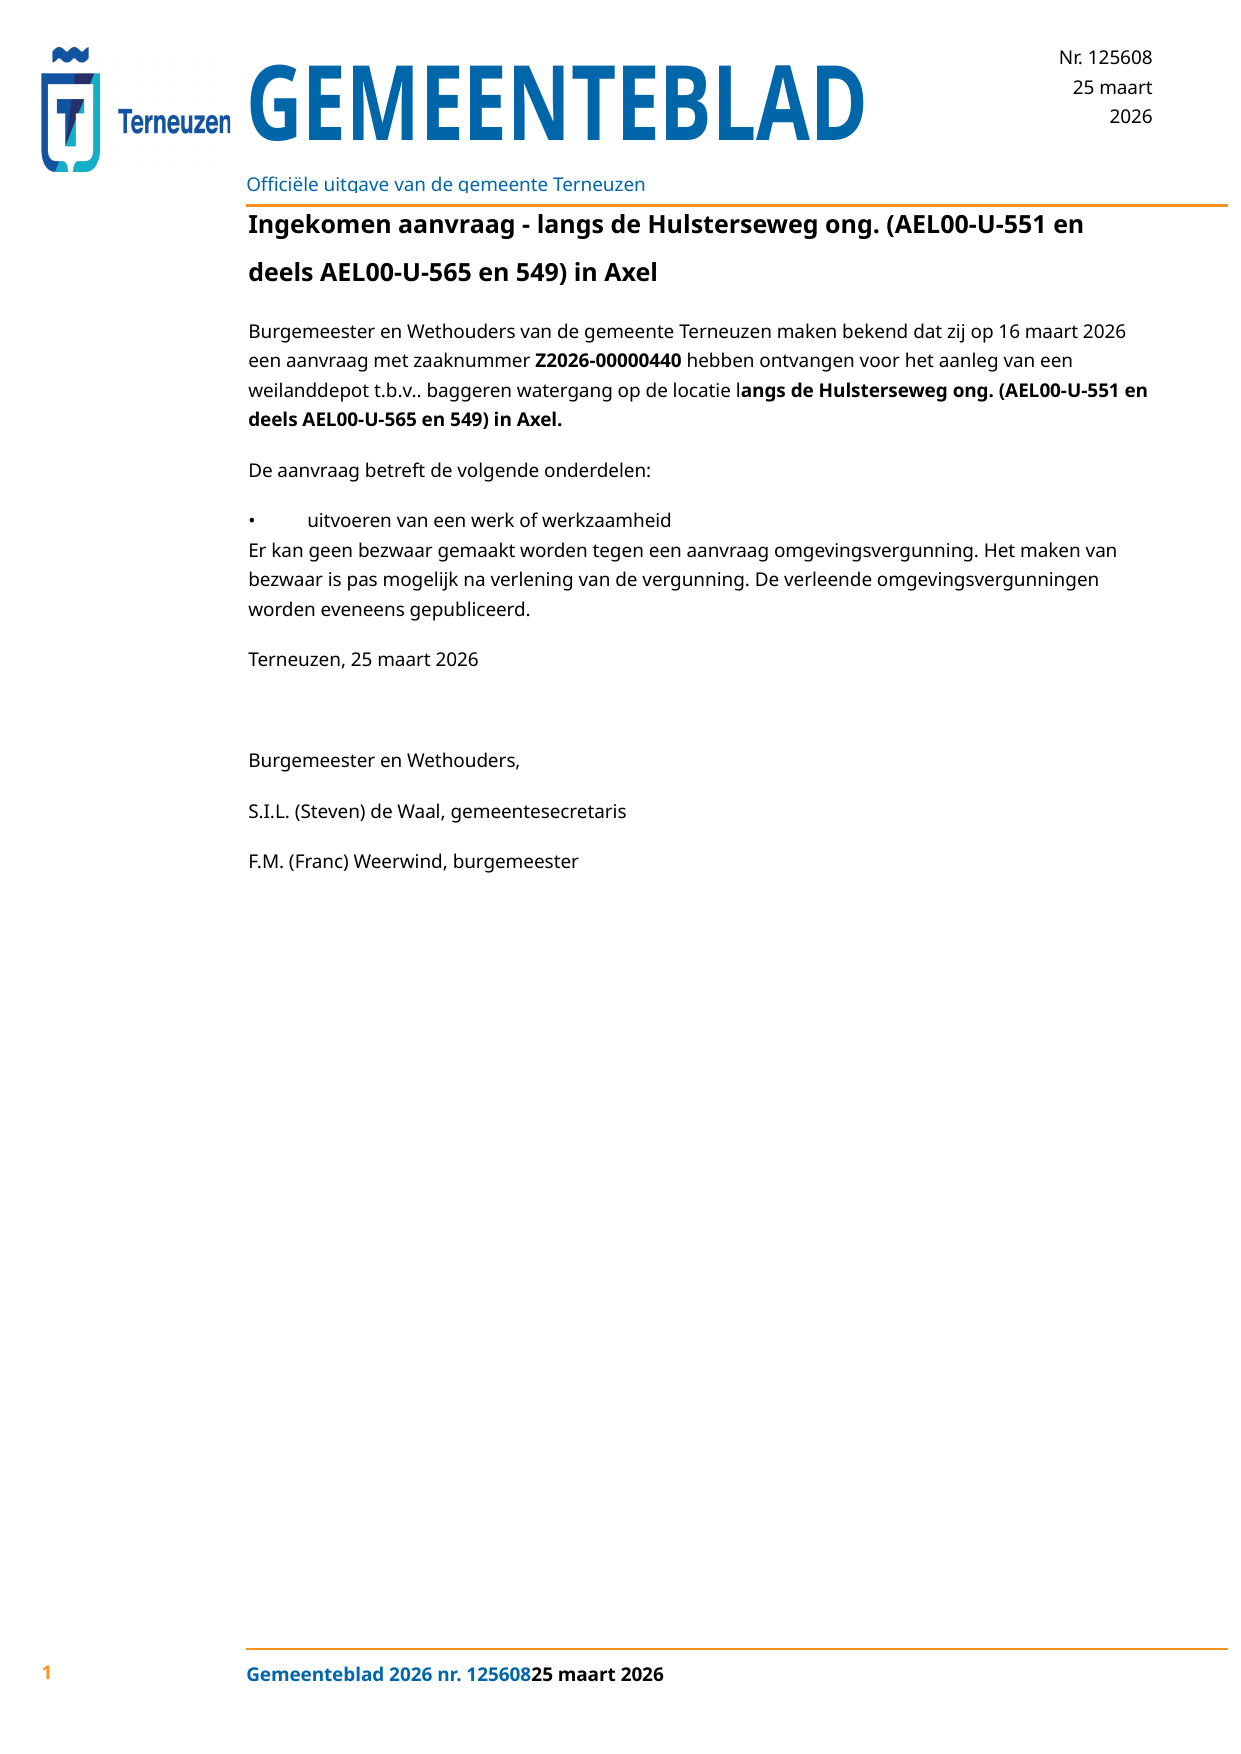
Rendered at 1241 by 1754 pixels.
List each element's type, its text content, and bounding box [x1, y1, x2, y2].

text Ingekomen aanvraag - langs de Hulsterseweg ong. (AEL00-U-551 en deels AEL00-U-565 en 549) in Axel [248, 207, 1152, 288]
text Burgemeester en Wethouders, [248, 747, 1152, 773]
text Terneuzen, 25 maart 2026 [248, 647, 1152, 672]
list uitvoeren van een werk of werkzaamheid [248, 507, 1152, 533]
picture [41, 47, 231, 172]
text Burgemeester en Wethouders van de gemeente Terneuzen maken bekend dat zij op 16 maart 2026 een aanvraag met zaaknummer Z2026-00000440 hebben ontvangen voor het aanleg van een weilanddepot t.b.v.. baggeren watergang op de locatie langs de Hulsterseweg ong. (AEL00-U-551 en deels AEL00-U-565 en 549) in Axel. [248, 318, 1152, 432]
text Er kan geen bezwaar gemaakt worden tegen een aanvraag omgevingsvergunning. Het maken van bezwaar is pas mogelijk na verlening van de vergunning. De verleende omgevingsvergunningen worden eveneens gepubliceerd. [248, 537, 1152, 622]
text F.M. (Franc) Weerwind, burgemeester [248, 848, 1152, 874]
text De aanvraag betreft de volgende onderdelen: [248, 457, 1152, 483]
text S.I.L. (Steven) de Waal, gemeentesecretaris [248, 798, 1152, 824]
